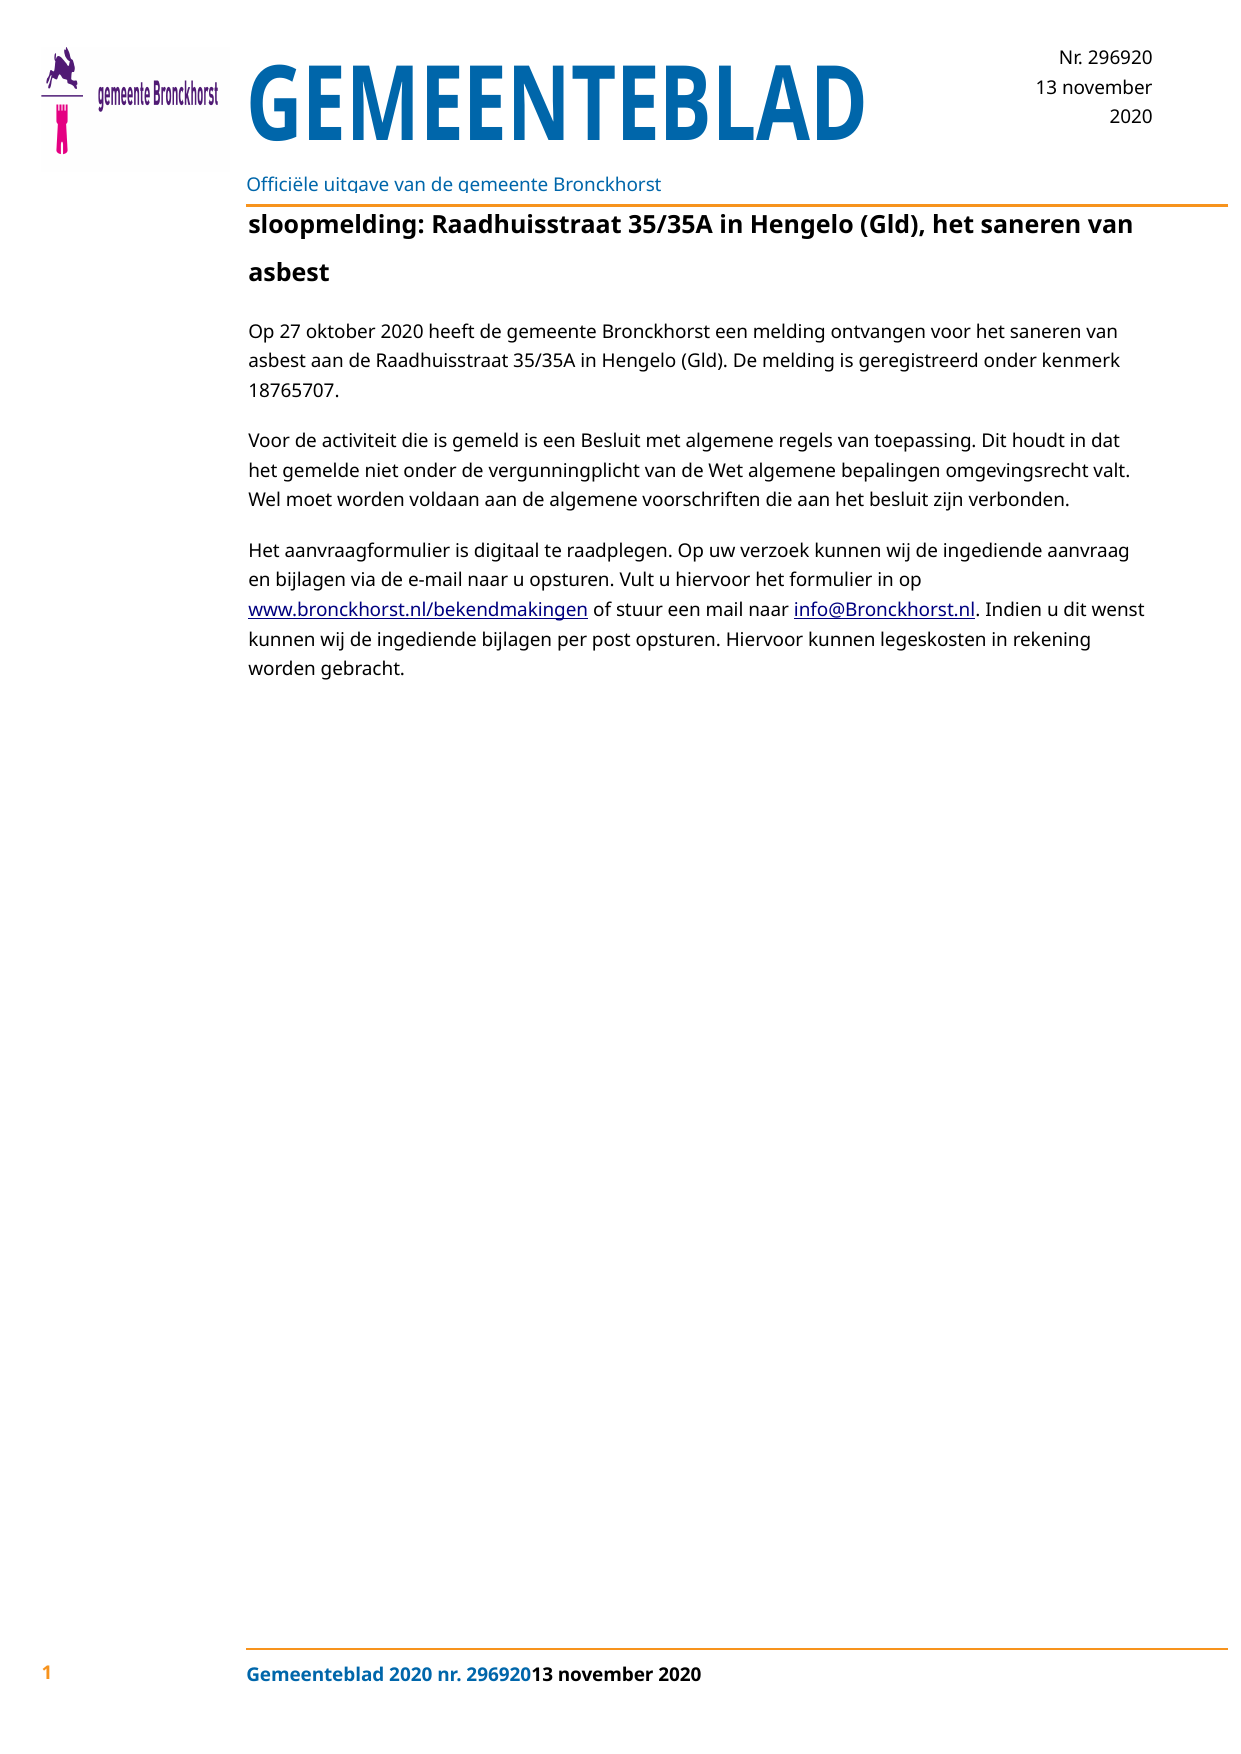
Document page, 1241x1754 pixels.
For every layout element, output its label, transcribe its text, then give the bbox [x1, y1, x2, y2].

text Voor de activiteit die is gemeld is een Besluit met algemene regels van toepassing. Dit houdt in dat het gemelde niet onder de vergunningplicht van de Wet algemene bepalingen omgevingsrecht valt. Wel moet worden voldaan aan de algemene voorschriften die aan het besluit zijn verbonden. [248, 427, 1152, 512]
text sloopmelding: Raadhuisstraat 35/35A in Hengelo (Gld), het saneren van asbest [248, 207, 1152, 288]
text Het aanvraagformulier is digitaal te raadplegen. Op uw verzoek kunnen wij de ingediende aanvraag en bijlagen via de e-mail naar u opsturen. Vult u hiervoor het formulier in op www.bronckhorst.nl/bekendmakingen of stuur een mail naar info@Bronckhorst.nl. Indien u dit wenst kunnen wij de ingediende bijlagen per post opsturen. Hiervoor kunnen legeskosten in rekening worden gebracht. [248, 537, 1152, 681]
picture [41, 47, 231, 172]
text Op 27 oktober 2020 heeft de gemeente Bronckhorst een melding ontvangen voor het saneren van asbest aan de Raadhuisstraat 35/35A in Hengelo (Gld). De melding is geregistreerd onder kenmerk 18765707. [248, 318, 1152, 403]
